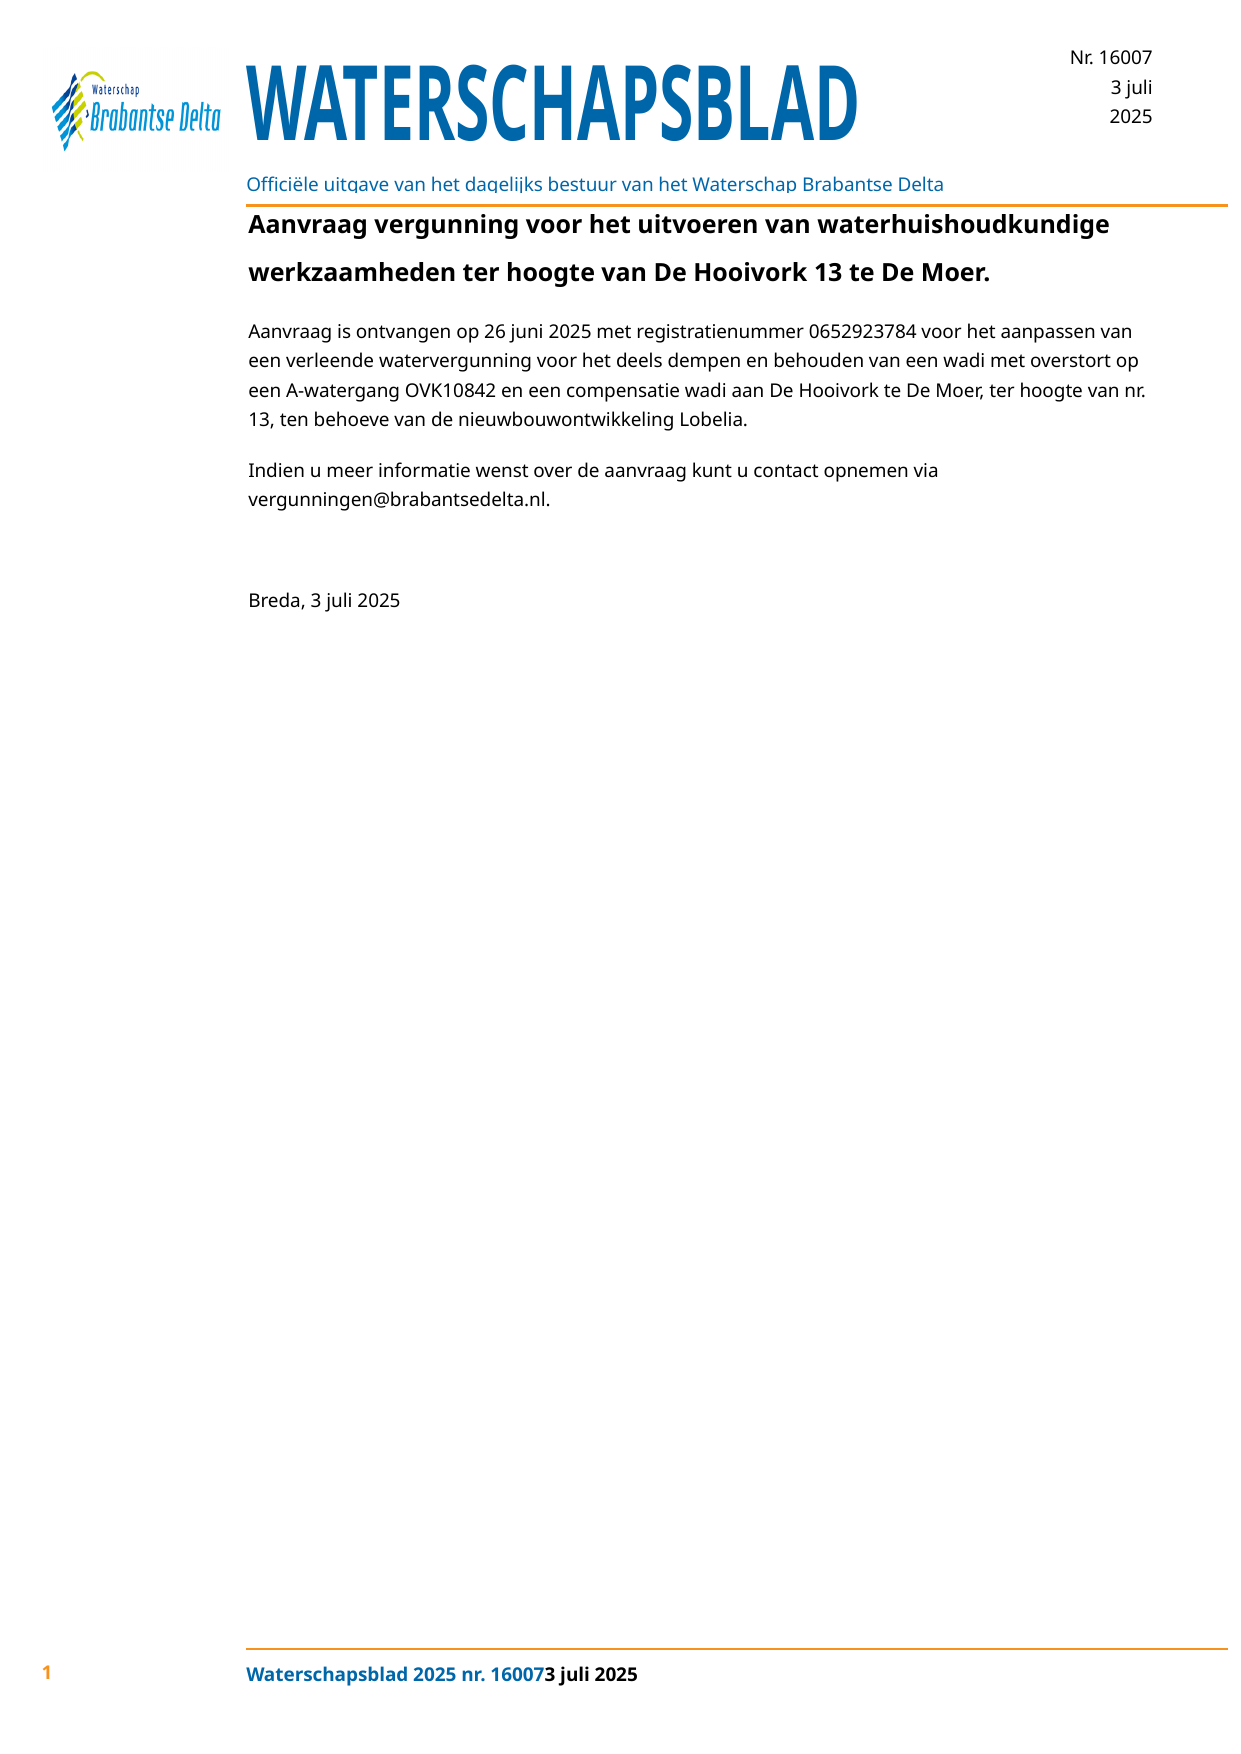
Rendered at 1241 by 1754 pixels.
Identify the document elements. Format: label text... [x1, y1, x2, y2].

picture [41, 47, 231, 172]
text Aanvraag is ontvangen op 26 juni 2025 met registratienummer 0652923784 voor het aanpassen van een verleende watervergunning voor het deels dempen en behouden van een wadi met overstort op een A-watergang OVK10842 en een compensatie wadi aan De Hooivork te De Moer, ter hoogte van nr. 13, ten behoeve van de nieuwbouwontwikkeling Lobelia. [248, 318, 1152, 432]
text Breda, 3 juli 2025 [248, 587, 1152, 613]
text Indien u meer informatie wenst over de aanvraag kunt u contact opnemen via vergunningen@brabantsedelta.nl. [248, 457, 1152, 512]
text Aanvraag vergunning voor het uitvoeren van waterhuishoudkundige werkzaamheden ter hoogte van De Hooivork 13 te De Moer. [248, 207, 1152, 288]
